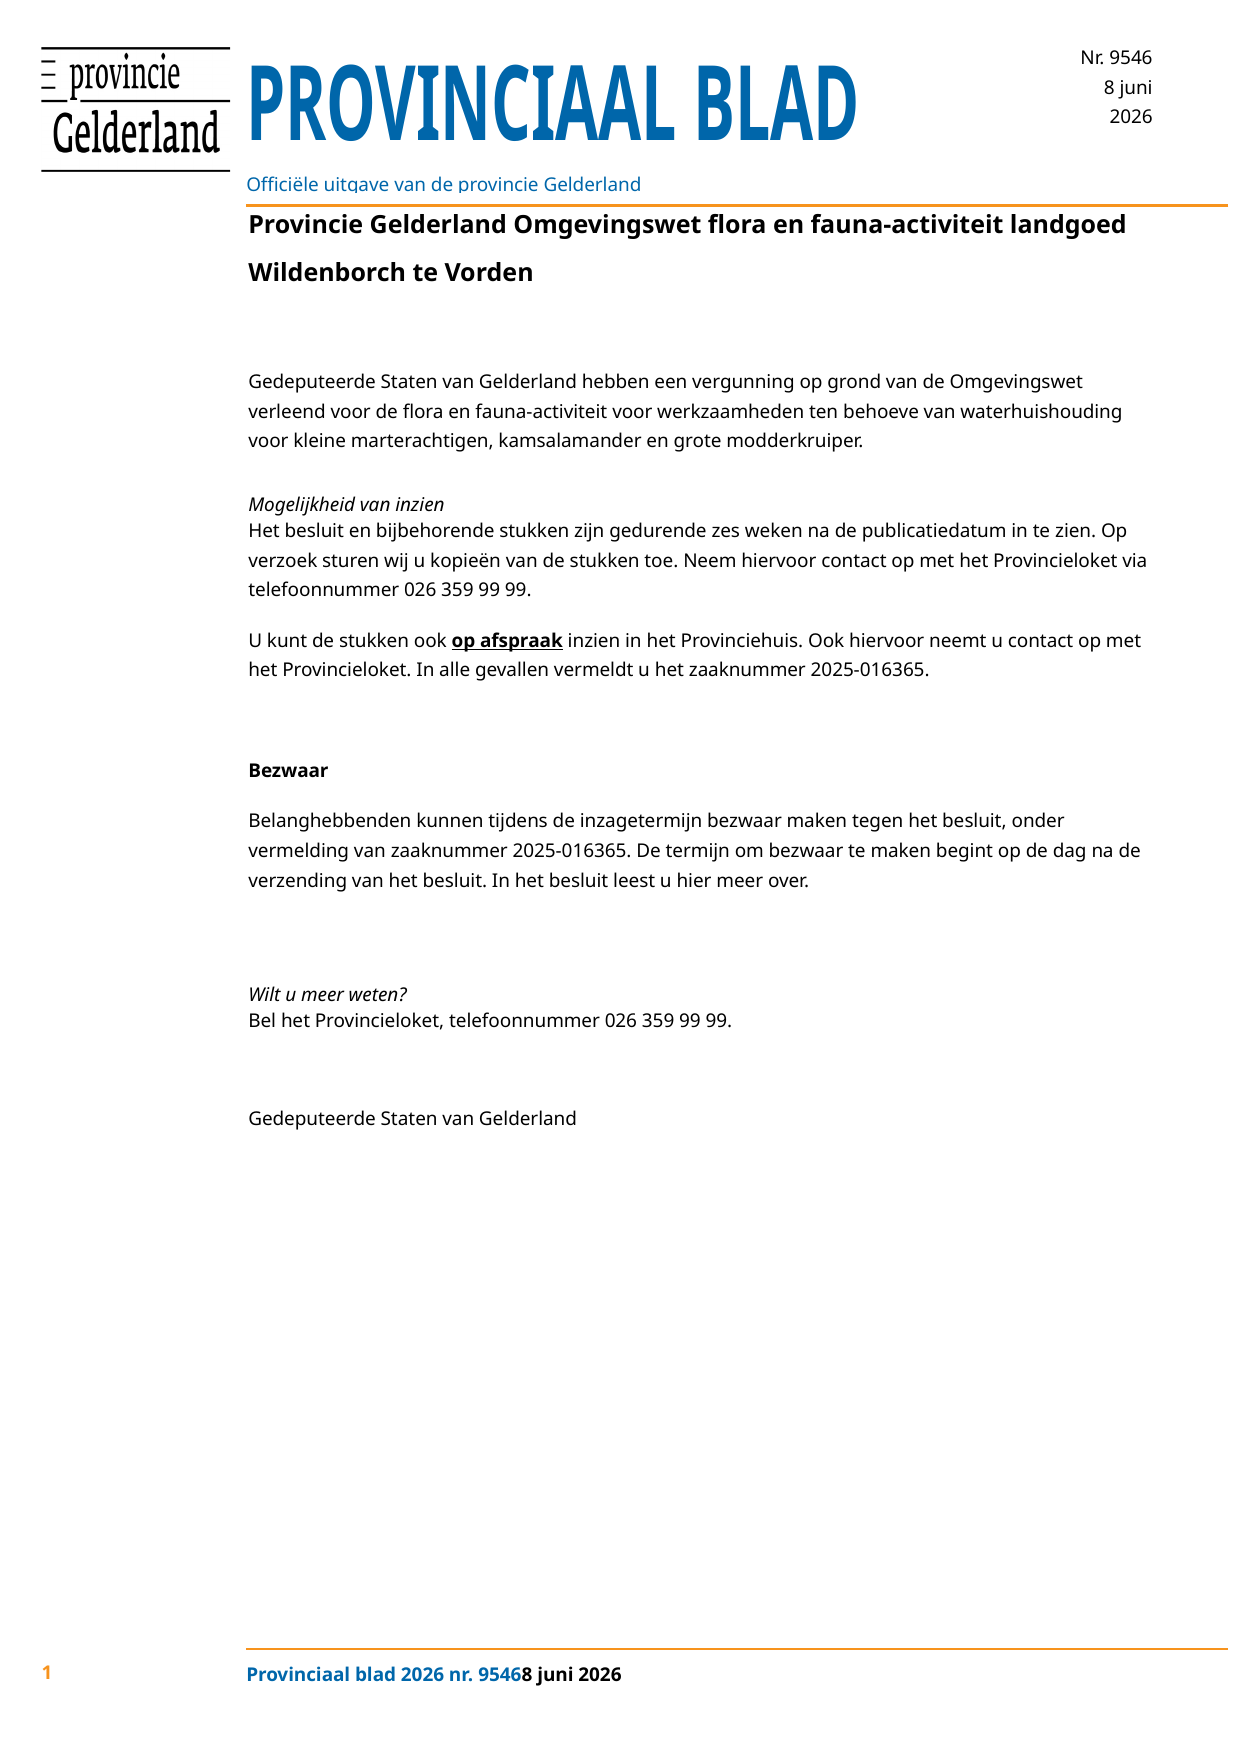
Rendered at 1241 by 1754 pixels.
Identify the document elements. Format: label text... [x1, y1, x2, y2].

text U kunt de stukken ook op afspraak inzien in het Provinciehuis. Ook hiervoor neemt u contact op met het Provincieloket. In alle gevallen vermeldt u het zaaknummer 2025-016365. [248, 627, 1152, 682]
picture [41, 47, 231, 172]
text Belanghebbenden kunnen tijdens de inzagetermijn bezwaar maken tegen het besluit, onder vermelding van zaaknummer 2025-016365. De termijn om bezwaar te maken begint op de dag na de verzending van het besluit. In het besluit leest u hier meer over. [248, 808, 1152, 892]
text Bezwaar [248, 757, 1152, 783]
text Het besluit en bijbehorende stukken zijn gedurende zes weken na de publicatiedatum in te zien. Op verzoek sturen wij u kopieën van de stukken toe. Neem hiervoor contact op met het Provincieloket via telefoonnummer 026 359 99 99. [248, 517, 1152, 602]
text Wilt u meer weten? [248, 981, 1152, 1007]
text Gedeputeerde Staten van Gelderland [248, 1105, 1152, 1131]
text Gedeputeerde Staten van Gelderland hebben een vergunning op grond van de Omgevingswet verleend voor de flora en fauna-activiteit voor werkzaamheden ten behoeve van waterhuishouding voor kleine marterachtigen, kamsalamander en grote modderkruiper. [248, 368, 1152, 453]
text Provincie Gelderland Omgevingswet flora en fauna-activiteit landgoed Wildenborch te Vorden [248, 207, 1152, 288]
text Bel het Provincieloket, telefoonnummer 026 359 99 99. [248, 1007, 1152, 1033]
text Mogelijkheid van inzien [248, 491, 1152, 517]
